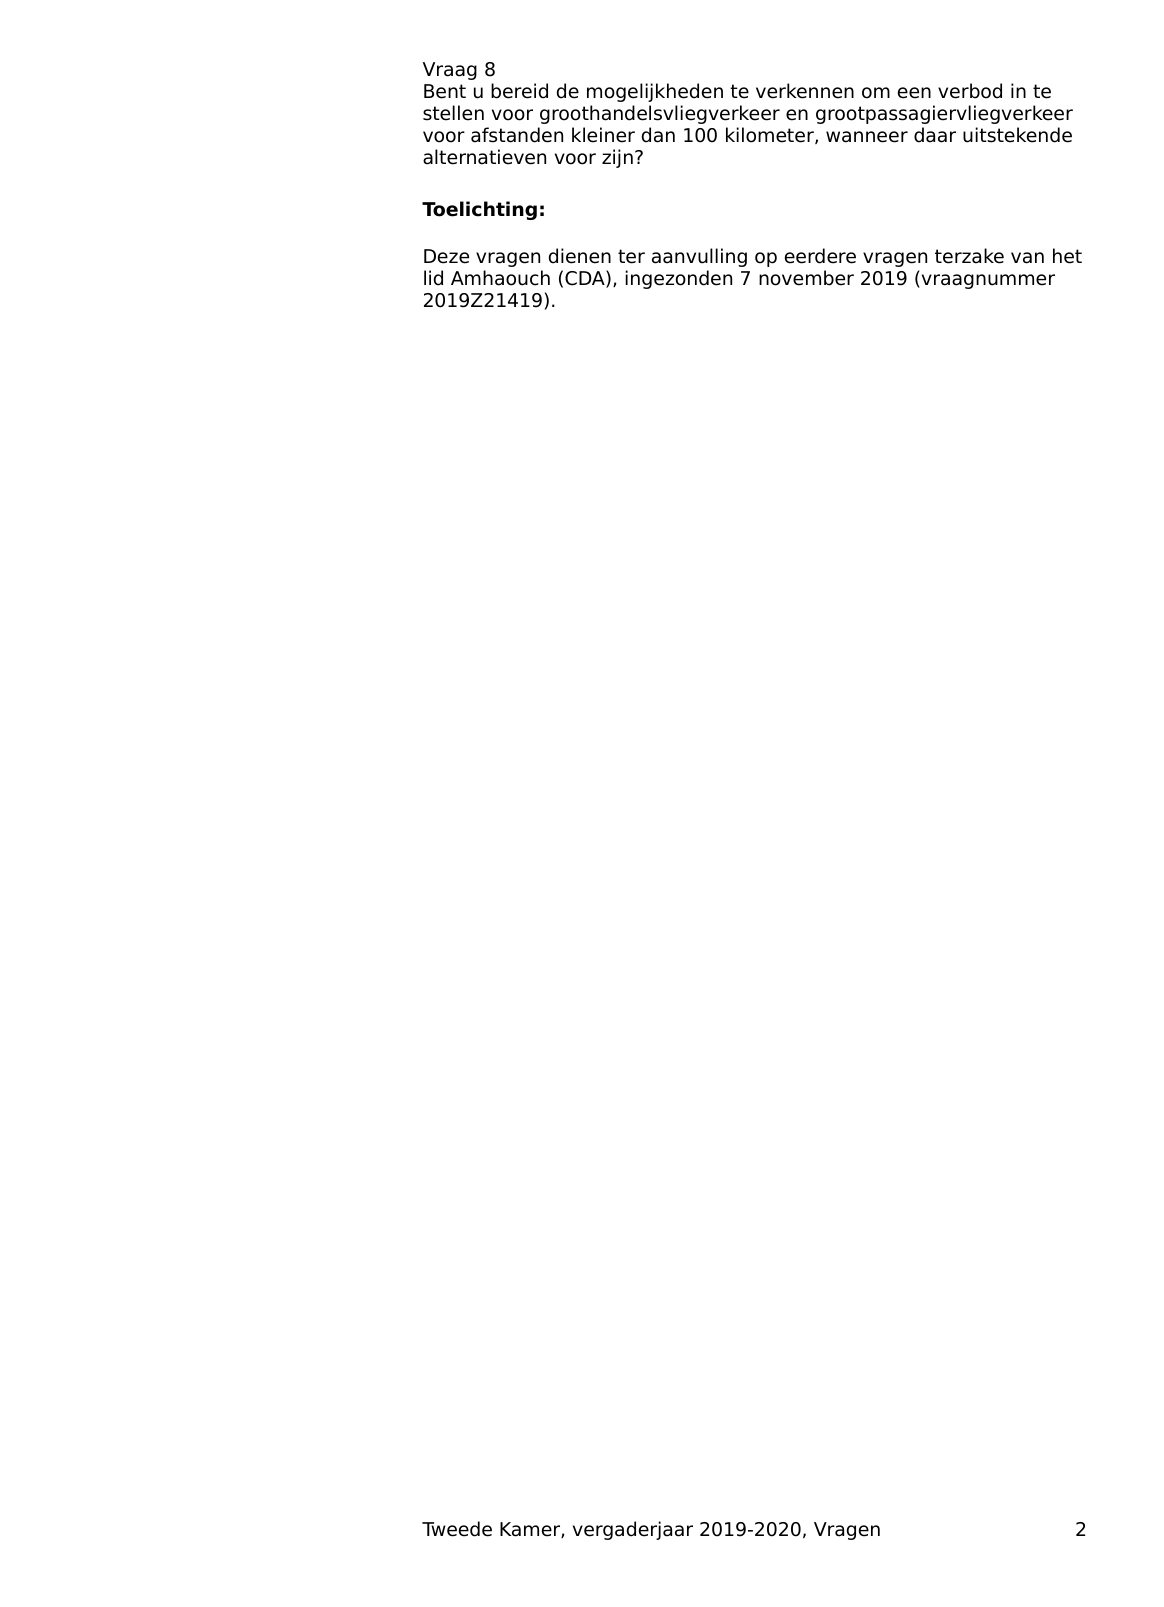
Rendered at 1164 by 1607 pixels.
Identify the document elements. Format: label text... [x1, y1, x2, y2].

subtitle Toelichting: [422, 199, 1087, 221]
text Bent u bereid de mogelijkheden te verkennen om een verbod in te stellen voor groothandelsvliegverkeer en grootpassagiervliegverkeer voor afstanden kleiner dan 100 kilometer, wanneer daar uitstekende alternatieven voor zijn? [422, 81, 1087, 169]
text Vraag 8 [422, 59, 1087, 81]
text Deze vragen dienen ter aanvulling op eerdere vragen terzake van het lid Amhaouch (CDA), ingezonden 7 november 2019 (vraagnummer 2019Z21419). [422, 246, 1087, 312]
